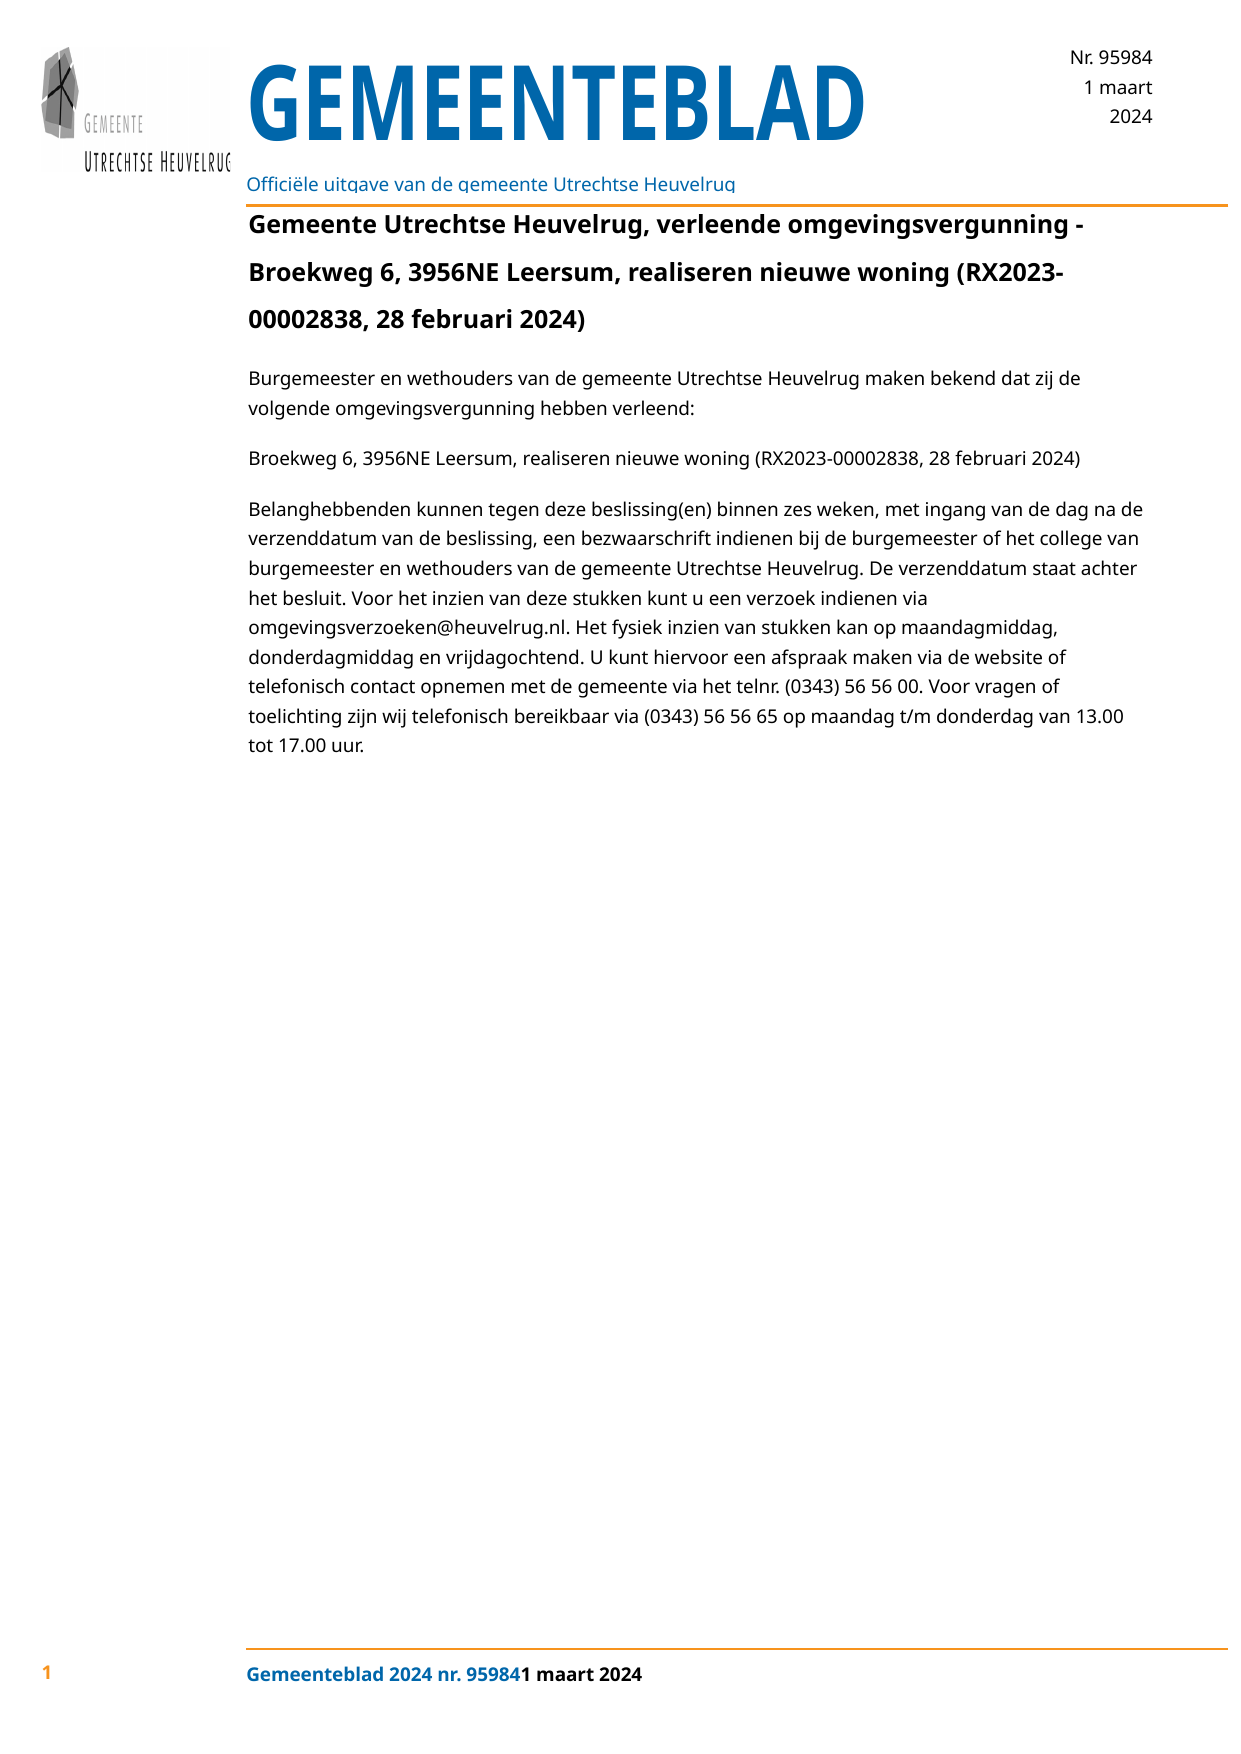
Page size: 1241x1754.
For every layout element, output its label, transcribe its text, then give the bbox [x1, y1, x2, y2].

text Burgemeester en wethouders van de gemeente Utrechtse Heuvelrug maken bekend dat zij de volgende omgevingsvergunning hebben verleend: [248, 366, 1152, 421]
text Broekweg 6, 3956NE Leersum, realiseren nieuwe woning (RX2023-00002838, 28 februari 2024) [248, 446, 1152, 471]
picture [41, 47, 231, 172]
text Gemeente Utrechtse Heuvelrug, verleende omgevingsvergunning - Broekweg 6, 3956NE Leersum, realiseren nieuwe woning (RX2023-00002838, 28 februari 2024) [248, 207, 1152, 336]
text Belanghebbenden kunnen tegen deze beslissing(en) binnen zes weken, met ingang van de dag na de verzenddatum van de beslissing, een bezwaarschrift indienen bij de burgemeester of het college van burgemeester en wethouders van de gemeente Utrechtse Heuvelrug. De verzenddatum staat achter het besluit. Voor het inzien van deze stukken kunt u een verzoek indienen via omgevingsverzoeken@heuvelrug.nl. Het fysiek inzien van stukken kan op maandagmiddag, donderdagmiddag en vrijdagochtend. U kunt hiervoor een afspraak maken via de website of telefonisch contact opnemen met de gemeente via het telnr. (0343) 56 56 00. Voor vragen of toelichting zijn wij telefonisch bereikbaar via (0343) 56 56 65 op maandag t/m donderdag van 13.00 tot 17.00 uur. [248, 496, 1152, 758]
